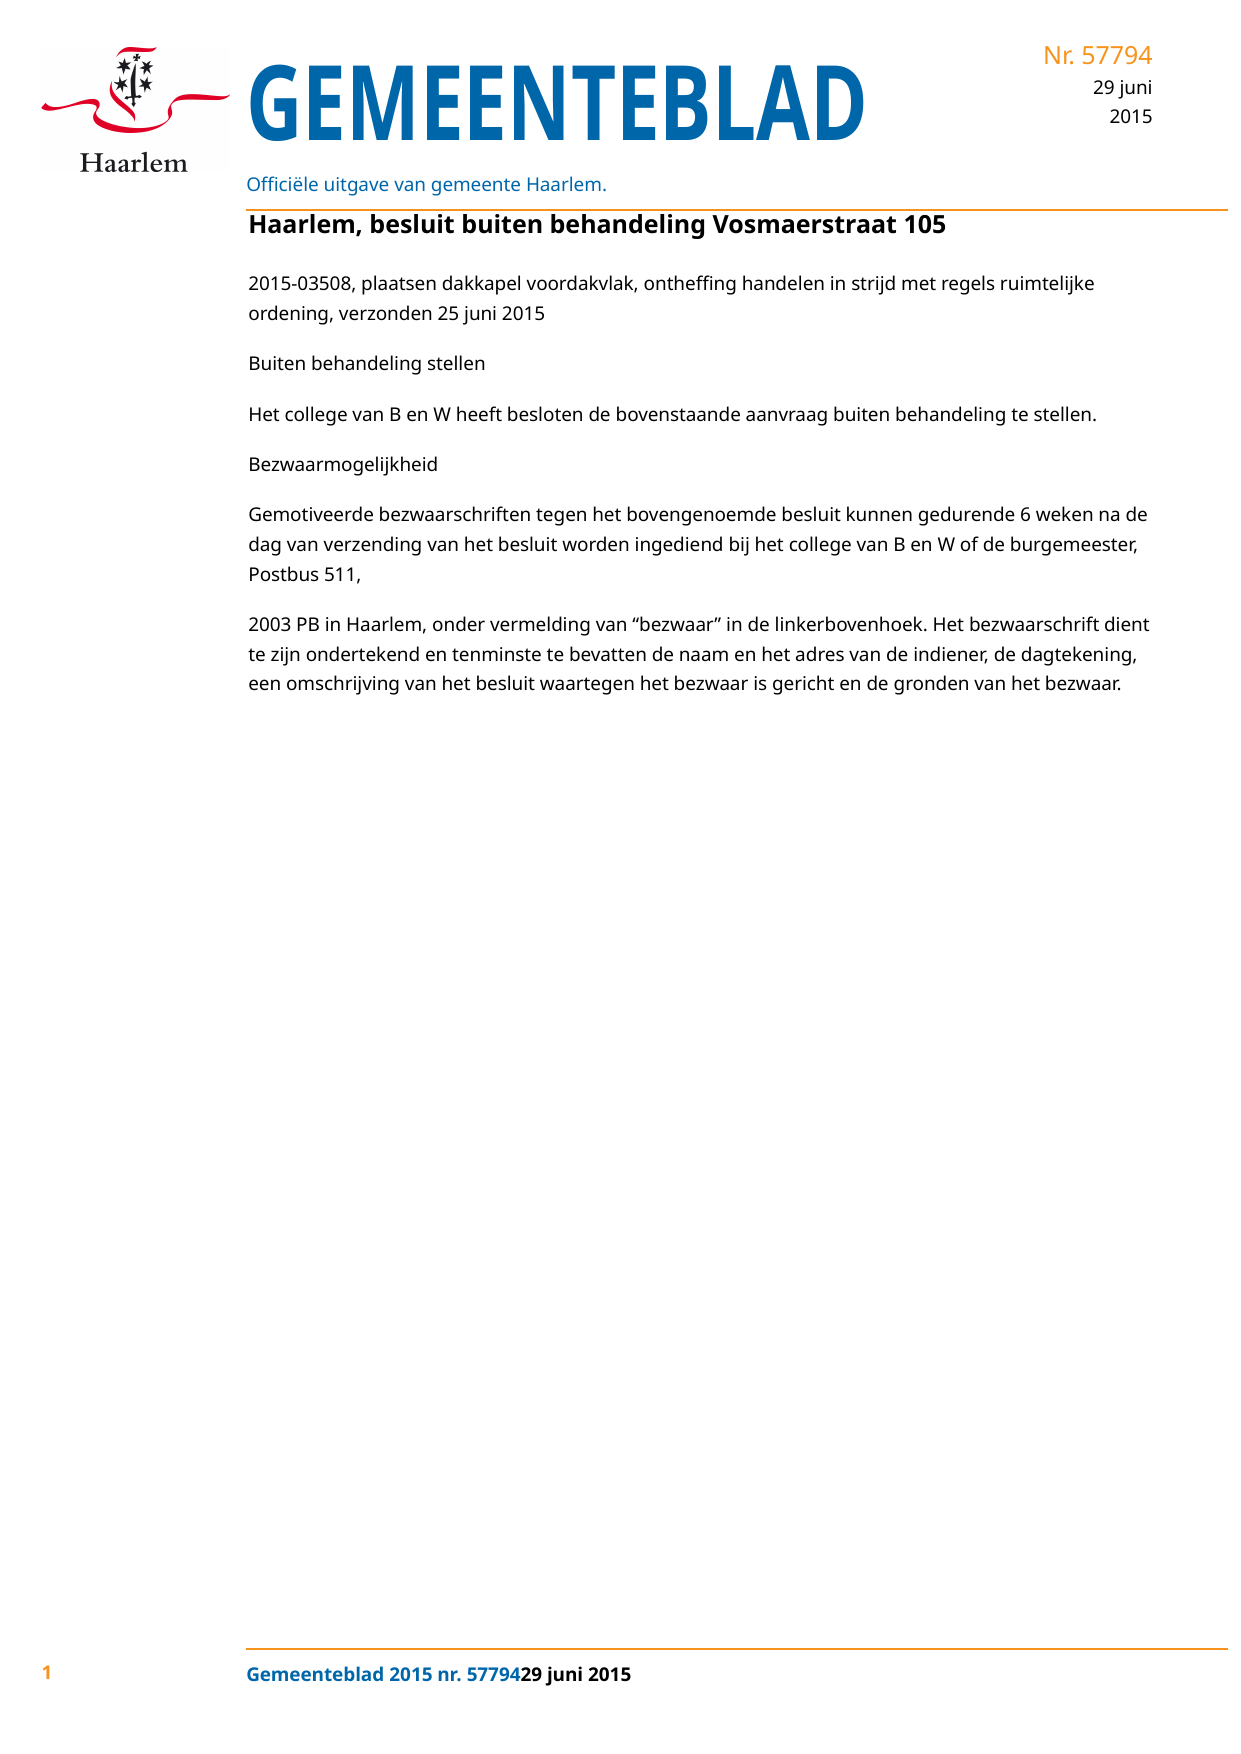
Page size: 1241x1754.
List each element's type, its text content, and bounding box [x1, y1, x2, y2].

text 2003 PB in Haarlem, onder vermelding van “bezwaar” in de linkerbovenhoek. Het bezwaarschrift dient te zijn ondertekend en tenminste te bevatten de naam en het adres van de indiener, de dagtekening, een omschrijving van het besluit waartegen het bezwaar is gericht en de gronden van het bezwaar. [248, 611, 1152, 696]
text Buiten behandeling stellen [248, 350, 1152, 376]
text Het college van B en W heeft besloten de bovenstaande aanvraag buiten behandeling te stellen. [248, 401, 1152, 426]
text Gemotiveerde bezwaarschriften tegen het bovengenoemde besluit kunnen gedurende 6 weken na de dag van verzending van het besluit worden ingediend bij het college van B en W of de burgemeester, Postbus 511, [248, 502, 1152, 586]
text Haarlem, besluit buiten behandeling Vosmaerstraat 105 [248, 211, 1152, 241]
text 2015-03508, plaatsen dakkapel voordakvlak, ontheffing handelen in strijd met regels ruimtelijke ordening, verzonden 25 juni 2015 [248, 270, 1152, 326]
text Bezwaarmogelijkheid [248, 451, 1152, 477]
picture [41, 47, 231, 172]
